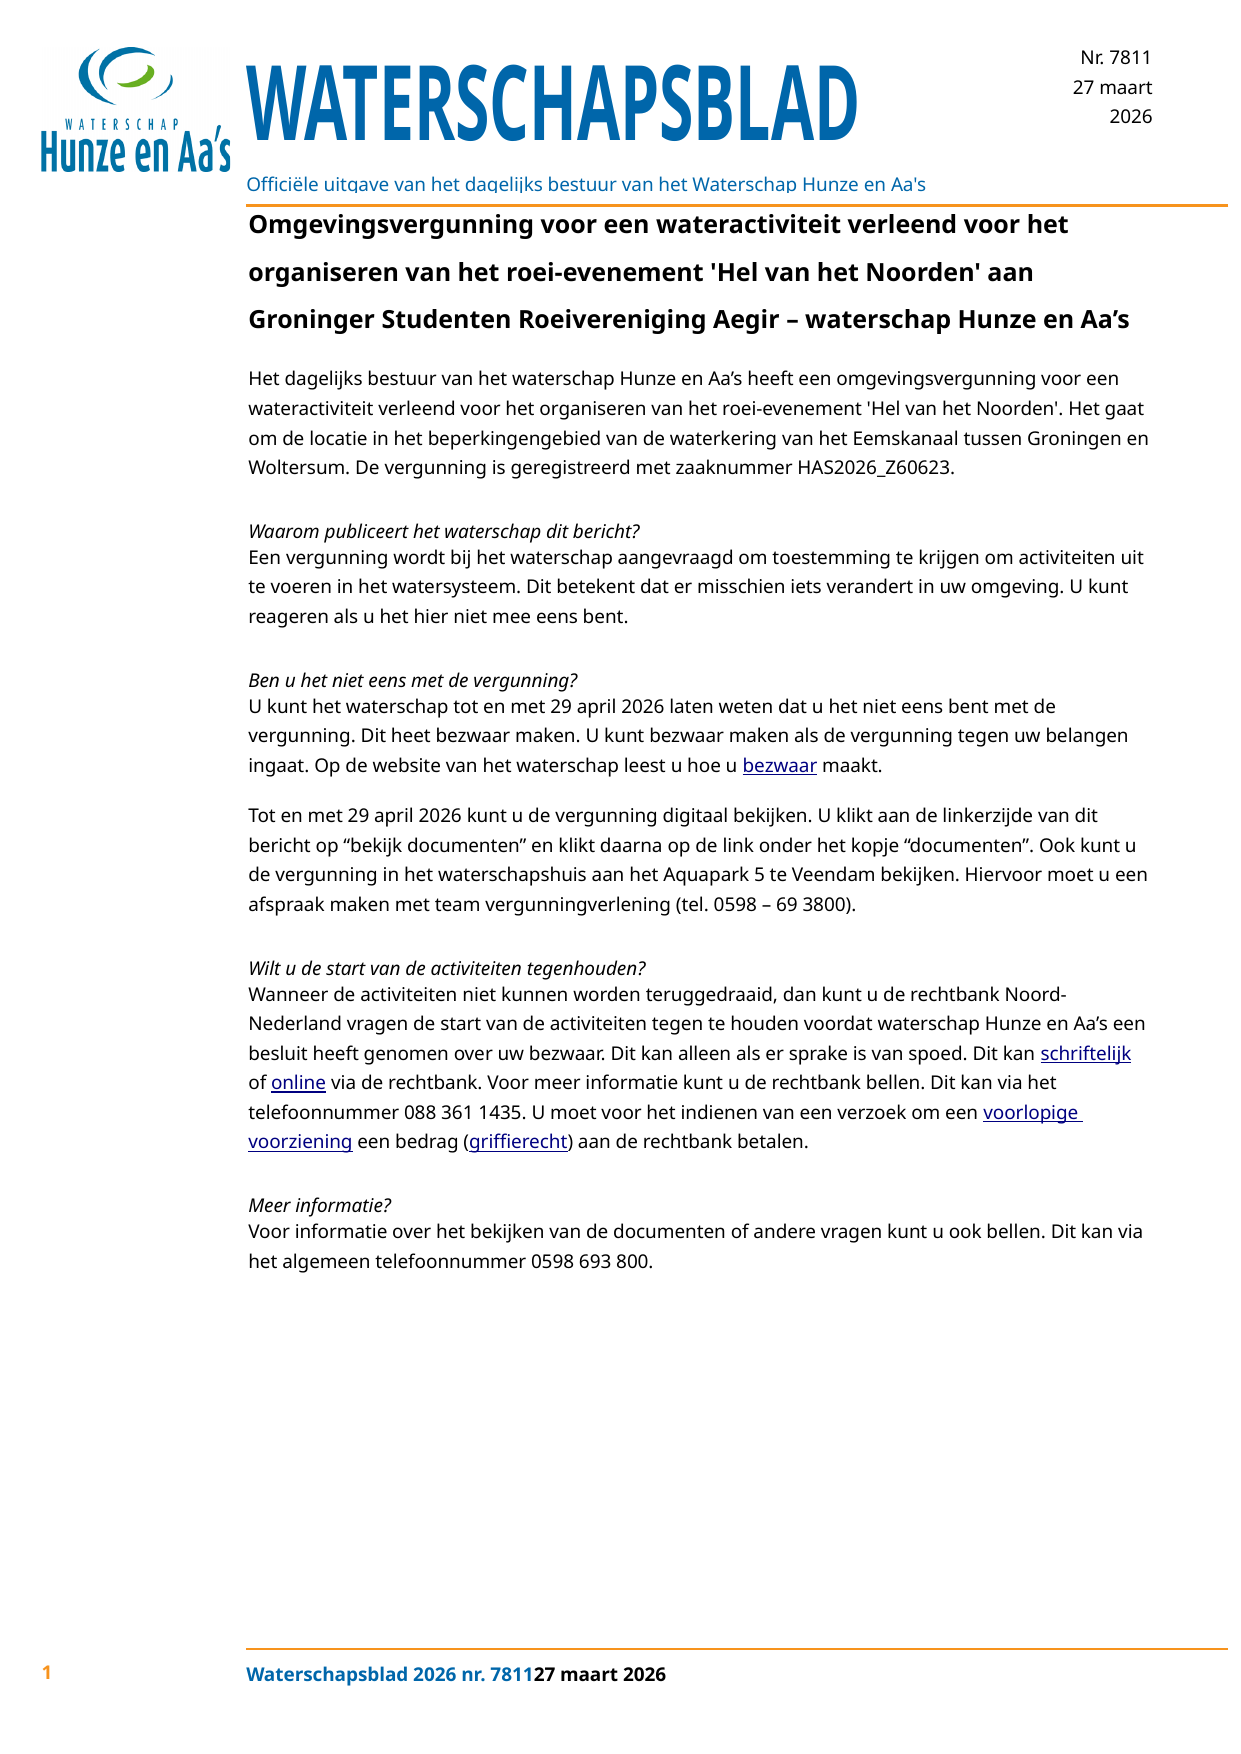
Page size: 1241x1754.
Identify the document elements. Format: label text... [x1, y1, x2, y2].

text Tot en met 29 april 2026 kunt u de vergunning digitaal bekijken. U klikt aan de linkerzijde van dit bericht op “bekijk documenten” en klikt daarna op de link onder het kopje “documenten”. Ook kunt u de vergunning in het waterschapshuis aan het Aquapark 5 te Veendam bekijken. Hiervoor moet u een afspraak maken met team vergunningverlening (tel. 0598 – 69 3800). [248, 802, 1152, 917]
picture [41, 47, 231, 172]
picture [226, 145, 231, 156]
text Ben u het niet eens met de vergunning? [248, 667, 1152, 693]
text Wanneer de activiteiten niet kunnen worden teruggedraaid, dan kunt u de rechtbank Noord-Nederland vragen de start van de activiteiten tegen te houden voordat waterschap Hunze en Aa’s een besluit heeft genomen over uw bezwaar. Dit kan alleen als er sprake is van spoed. Dit kan schriftelijk of online via de rechtbank. Voor meer informatie kunt u de rechtbank bellen. Dit kan via het telefoonnummer 088 361 1435. U moet voor het indienen van een verzoek om een voorlopige voorziening een bedrag (griffierecht) aan de rechtbank betalen. [248, 981, 1152, 1154]
picture [47, 154, 51, 172]
text Een vergunning wordt bij het waterschap aangevraagd om toestemming te krijgen om activiteiten uit te voeren in het watersysteem. Dit betekent dat er misschien iets verandert in uw omgeving. U kunt reageren als u het hier niet mee eens bent. [248, 544, 1152, 629]
text Waarom publiceert het waterschap dit bericht? [248, 518, 1152, 544]
text Meer informatie? [248, 1193, 1152, 1218]
text Omgevingsvergunning voor een wateractiviteit verleend voor het organiseren van het roei-evenement 'Hel van het Noorden' aan Groninger Studenten Roeivereniging Aegir – waterschap Hunze en Aa’s [248, 207, 1152, 336]
picture [183, 163, 191, 172]
text Voor informatie over het bekijken van de documenten of andere vragen kunt u ook bellen. Dit kan via het algemeen telefoonnummer 0598 693 800. [248, 1218, 1152, 1274]
text Het dagelijks bestuur van het waterschap Hunze en Aa’s heeft een omgevingsvergunning voor een wateractiviteit verleend voor het organiseren van het roei-evenement 'Hel van het Noorden'. Het gaat om de locatie in het beperkingengebied van de waterkering van het Eemskanaal tussen Groningen en Woltersum. De vergunning is geregistreerd met zaaknummer HAS2026_Z60623. [248, 366, 1152, 480]
text U kunt het waterschap tot en met 29 april 2026 laten weten dat u het niet eens bent met de vergunning. Dit heet bezwaar maken. U kunt bezwaar maken als de vergunning tegen uw belangen ingaat. Op de website van het waterschap leest u hoe u bezwaar maakt. [248, 693, 1152, 778]
text Wilt u de start van de activiteiten tegenhouden? [248, 955, 1152, 981]
